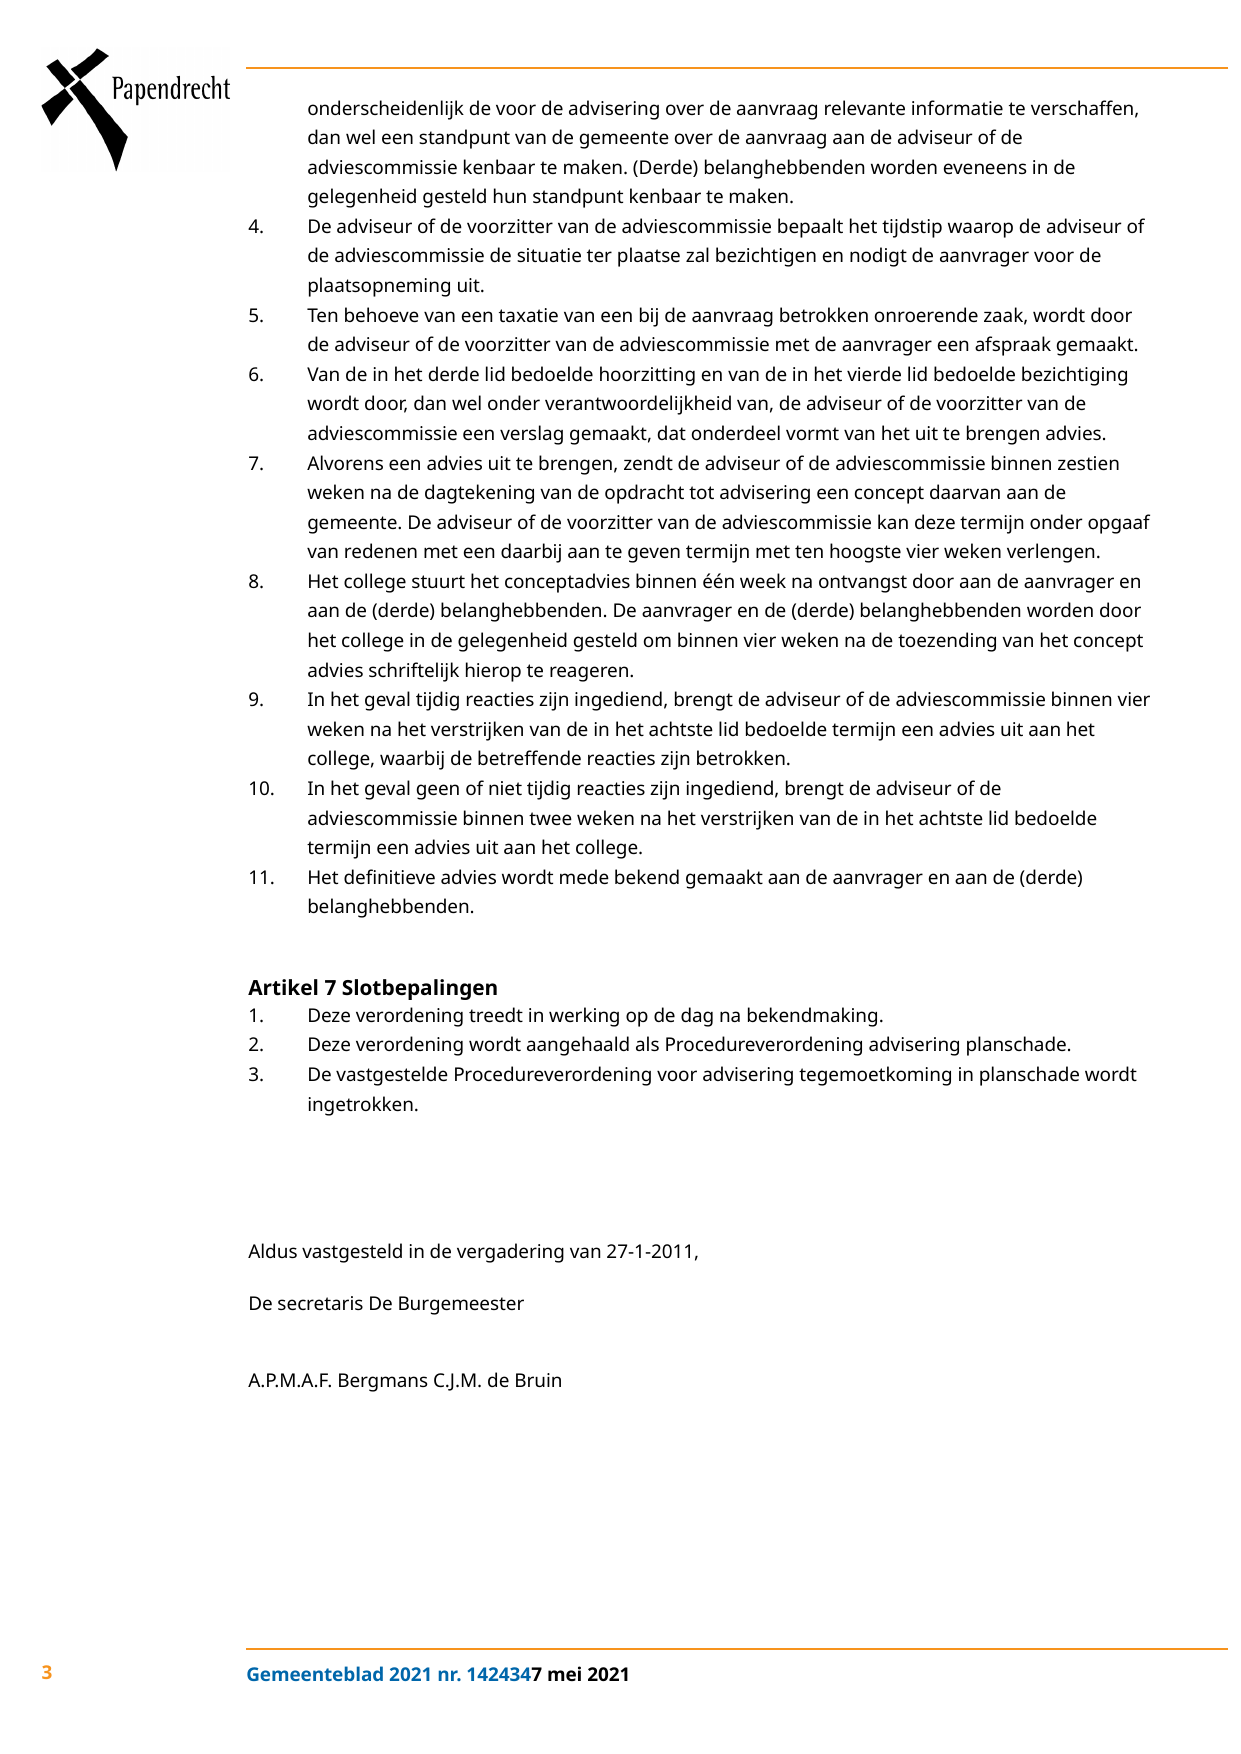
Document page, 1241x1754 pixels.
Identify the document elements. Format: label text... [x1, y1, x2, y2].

list De adviseur of de voorzitter van de adviescommissie bepaalt het tijdstip waarop de adviseur of de adviescommissie de situatie ter plaatse zal bezichtigen en nodigt de aanvrager voor de plaatsopneming uit. [248, 213, 1152, 298]
list onderscheidenlijk de voor de advisering over de aanvraag relevante informatie te verschaffen, dan wel een standpunt van de gemeente over de aanvraag aan de adviseur of de adviescommissie kenbaar te maken. (Derde) belanghebbenden worden eveneens in de gelegenheid gesteld hun standpunt kenbaar te maken. [248, 95, 1152, 209]
list Alvorens een advies uit te brengen, zendt de adviseur of de adviescommissie binnen zestien weken na de dagtekening van de opdracht tot advisering een concept daarvan aan de gemeente. De adviseur of de voorzitter van de adviescommissie kan deze termijn onder opgaaf van redenen met een daarbij aan te geven termijn met ten hoogste vier weken verlengen. [248, 450, 1152, 564]
list De vastgestelde Procedureverordening voor advisering tegemoetkoming in planschade wordt ingetrokken. [248, 1061, 1152, 1116]
text Artikel 7 Slotbepalingen [248, 973, 1152, 1002]
picture [41, 47, 231, 172]
text De secretaris De Burgemeester [248, 1290, 1152, 1316]
text Aldus vastgesteld in de vergadering van 27-1-2011, [248, 1239, 1152, 1264]
list Ten behoeve van een taxatie van een bij de aanvraag betrokken onroerende zaak, wordt door de adviseur of de voorzitter van de adviescommissie met de aanvrager een afspraak gemaakt. [248, 302, 1152, 357]
list Deze verordening treedt in werking op de dag na bekendmaking. [248, 1002, 1152, 1028]
list In het geval geen of niet tijdig reacties zijn ingediend, brengt de adviseur of de adviescommissie binnen twee weken na het verstrijken van de in het achtste lid bedoelde termijn een advies uit aan het college. [248, 775, 1152, 860]
list Deze verordening wordt aangehaald als Procedureverordening advisering planschade. [248, 1032, 1152, 1057]
list Het college stuurt het conceptadvies binnen één week na ontvangst door aan de aanvrager en aan de (derde) belanghebbenden. De aanvrager en de (derde) belanghebbenden worden door het college in de gelegenheid gesteld om binnen vier weken na de toezending van het concept advies schriftelijk hierop te reageren. [248, 568, 1152, 683]
text A.P.M.A.F. Bergmans C.J.M. de Bruin [248, 1367, 1152, 1393]
list Het definitieve advies wordt mede bekend gemaakt aan de aanvrager en aan de (derde) belanghebbenden. [248, 864, 1152, 919]
list Van de in het derde lid bedoelde hoorzitting en van de in het vierde lid bedoelde bezichtiging wordt door, dan wel onder verantwoordelijkheid van, de adviseur of de voorzitter van de adviescommissie een verslag gemaakt, dat onderdeel vormt van het uit te brengen advies. [248, 361, 1152, 446]
list In het geval tijdig reacties zijn ingediend, brengt de adviseur of de adviescommissie binnen vier weken na het verstrijken van de in het achtste lid bedoelde termijn een advies uit aan het college, waarbij de betreffende reacties zijn betrokken. [248, 686, 1152, 771]
